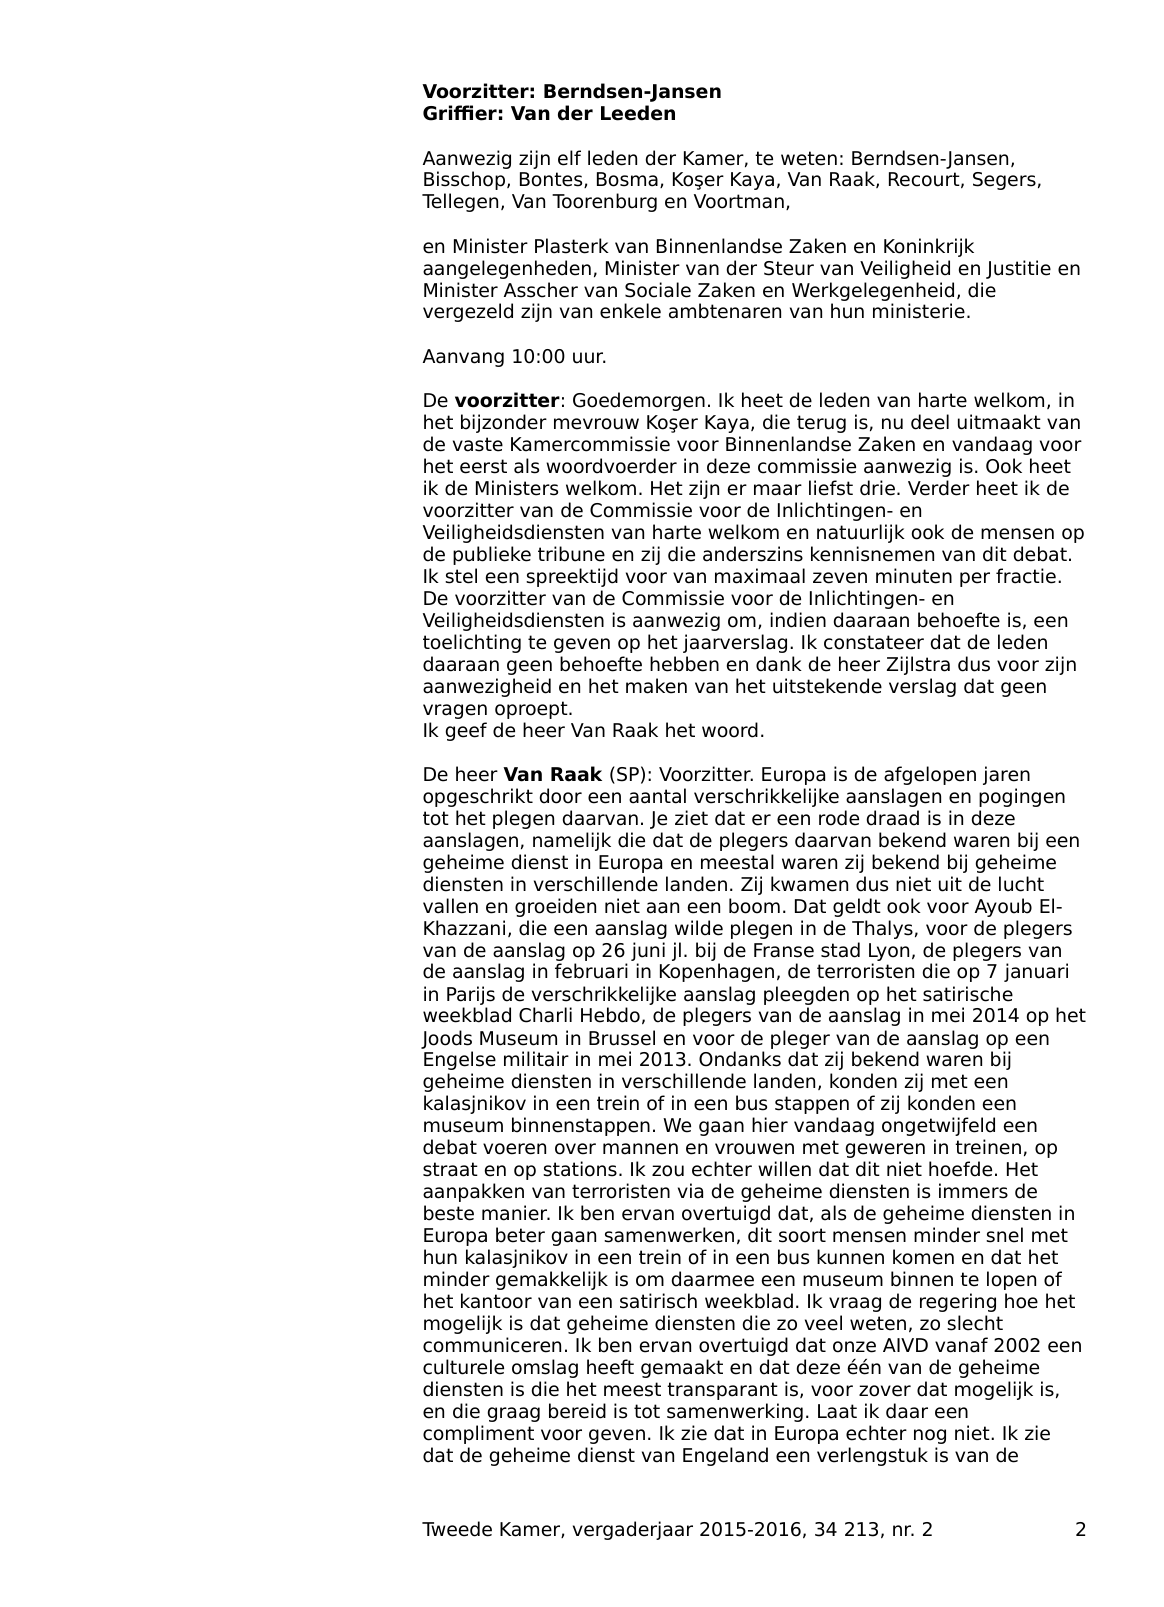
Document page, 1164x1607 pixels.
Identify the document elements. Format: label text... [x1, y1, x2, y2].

text Ik geef de heer Van Raak het woord. [422, 719, 1087, 741]
text Voorzitter: Berndsen-Jansen [422, 81, 1087, 103]
text en Minister Plasterk van Binnenlandse Zaken en Koninkrijk aangelegenheden, Minister van der Steur van Veiligheid en Justitie en Minister Asscher van Sociale Zaken en Werkgelegenheid, die vergezeld zijn van enkele ambtenaren van hun ministerie. [422, 236, 1087, 323]
text De voorzitter van de Commissie voor de Inlichtingen- en Veiligheidsdiensten is aanwezig om, indien daaraan behoefte is, een toelichting te geven op het jaarverslag. Ik constateer dat de leden daaraan geen behoefte hebben en dank de heer Zijlstra dus voor zijn aanwezigheid en het maken van het uitstekende verslag dat geen vragen oproept. [422, 588, 1087, 719]
text De heer Van Raak (SP): Voorzitter. Europa is de afgelopen jaren opgeschrikt door een aantal verschrikkelijke aanslagen en pogingen tot het plegen daarvan. Je ziet dat er een rode draad is in deze aanslagen, namelijk die dat de plegers daarvan bekend waren bij een geheime dienst in Europa en meestal waren zij bekend bij geheime diensten in verschillende landen. Zij kwamen dus niet uit de lucht vallen en groeiden niet aan een boom. Dat geldt ook voor Ayoub El-Khazzani, die een aanslag wilde plegen in de Thalys, voor de plegers van de aanslag op 26 juni jl. bij de Franse stad Lyon, de plegers van de aanslag in februari in Kopenhagen, de terroristen die op 7 januari in Parijs de verschrikkelijke aanslag pleegden op het satirische weekblad Charli Hebdo, de plegers van de aanslag in mei 2014 op het Joods Museum in Brussel en voor de pleger van de aanslag op een Engelse militair in mei 2013. Ondanks dat zij bekend waren bij geheime diensten in verschillende landen, konden zij met een kalasjnikov in een trein of in een bus stappen of zij konden een museum binnenstappen. We gaan hier vandaag ongetwijfeld een debat voeren over mannen en vrouwen met geweren in treinen, op straat en op stations. Ik zou echter willen dat dit niet hoefde. Het aanpakken van terroristen via de geheime diensten is immers de beste manier. Ik ben ervan overtuigd dat, als de geheime diensten in Europa beter gaan samenwerken, dit soort mensen minder snel met hun kalasjnikov in een trein of in een bus kunnen komen en dat het minder gemakkelijk is om daarmee een museum binnen te lopen of het kantoor van een satirisch weekblad. Ik vraag de regering hoe het mogelijk is dat geheime diensten die zo veel weten, zo slecht communiceren. Ik ben ervan overtuigd dat onze AIVD vanaf 2002 een culturele omslag heeft gemaakt en dat deze één van de geheime diensten is die het meest transparant is, voor zover dat mogelijk is, en die graag bereid is tot samenwerking. Laat ik daar een compliment voor geven. Ik zie dat in Europa echter nog niet. Ik zie dat de geheime dienst van Engeland een verlengstuk is van de [422, 764, 1087, 1467]
text Aanwezig zijn elf leden der Kamer, te weten: Berndsen-Jansen, Bisschop, Bontes, Bosma, Koşer Kaya, Van Raak, Recourt, Segers, Tellegen, Van Toorenburg en Voortman, [422, 147, 1087, 213]
text Aanvang 10:00 uur. [422, 346, 1087, 368]
text Griffier: Van der Leeden [422, 103, 1087, 125]
text De voorzitter: Goedemorgen. Ik heet de leden van harte welkom, in het bijzonder mevrouw Koşer Kaya, die terug is, nu deel uitmaakt van de vaste Kamercommissie voor Binnenlandse Zaken en vandaag voor het eerst als woordvoerder in deze commissie aanwezig is. Ook heet ik de Ministers welkom. Het zijn er maar liefst drie. Verder heet ik de voorzitter van de Commissie voor de Inlichtingen- en Veiligheidsdiensten van harte welkom en natuurlijk ook de mensen op de publieke tribune en zij die anderszins kennisnemen van dit debat. Ik stel een spreektijd voor van maximaal zeven minuten per fractie. [422, 390, 1087, 588]
